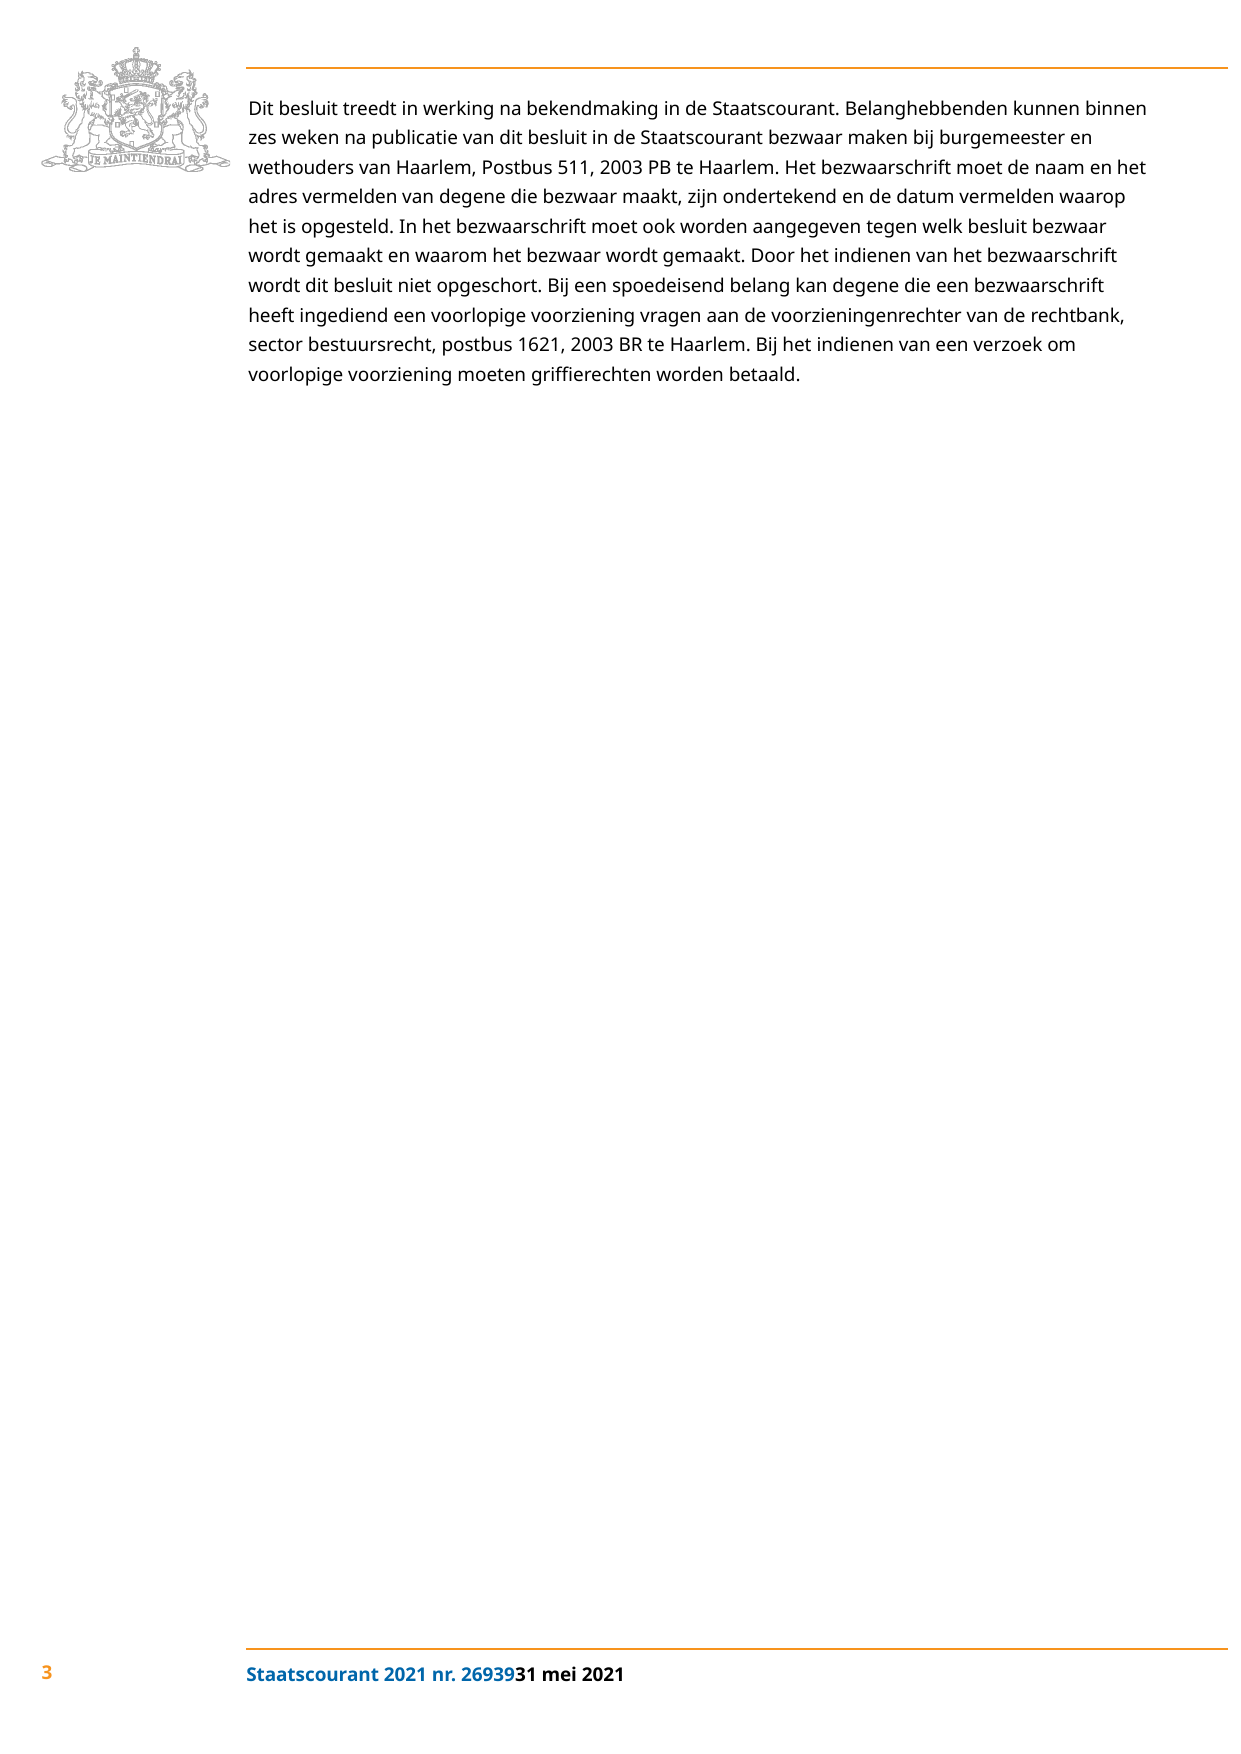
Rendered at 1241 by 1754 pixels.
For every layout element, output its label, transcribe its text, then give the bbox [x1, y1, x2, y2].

picture [41, 47, 231, 172]
text Dit besluit treedt in werking na bekendmaking in de Staatscourant. Belanghebbenden kunnen binnen zes weken na publicatie van dit besluit in de Staatscourant bezwaar maken bij burgemeester en wethouders van Haarlem, Postbus 511, 2003 PB te Haarlem. Het bezwaarschrift moet de naam en het adres vermelden van degene die bezwaar maakt, zijn ondertekend en de datum vermelden waarop het is opgesteld. In het bezwaarschrift moet ook worden aangegeven tegen welk besluit bezwaar wordt gemaakt en waarom het bezwaar wordt gemaakt. Door het indienen van het bezwaarschrift wordt dit besluit niet opgeschort. Bij een spoedeisend belang kan degene die een bezwaarschrift heeft ingediend een voorlopige voorziening vragen aan de voorzieningenrechter van de rechtbank, sector bestuursrecht, postbus 1621, 2003 BR te Haarlem. Bij het indienen van een verzoek om voorlopige voorziening moeten griffierechten worden betaald. [248, 95, 1152, 387]
